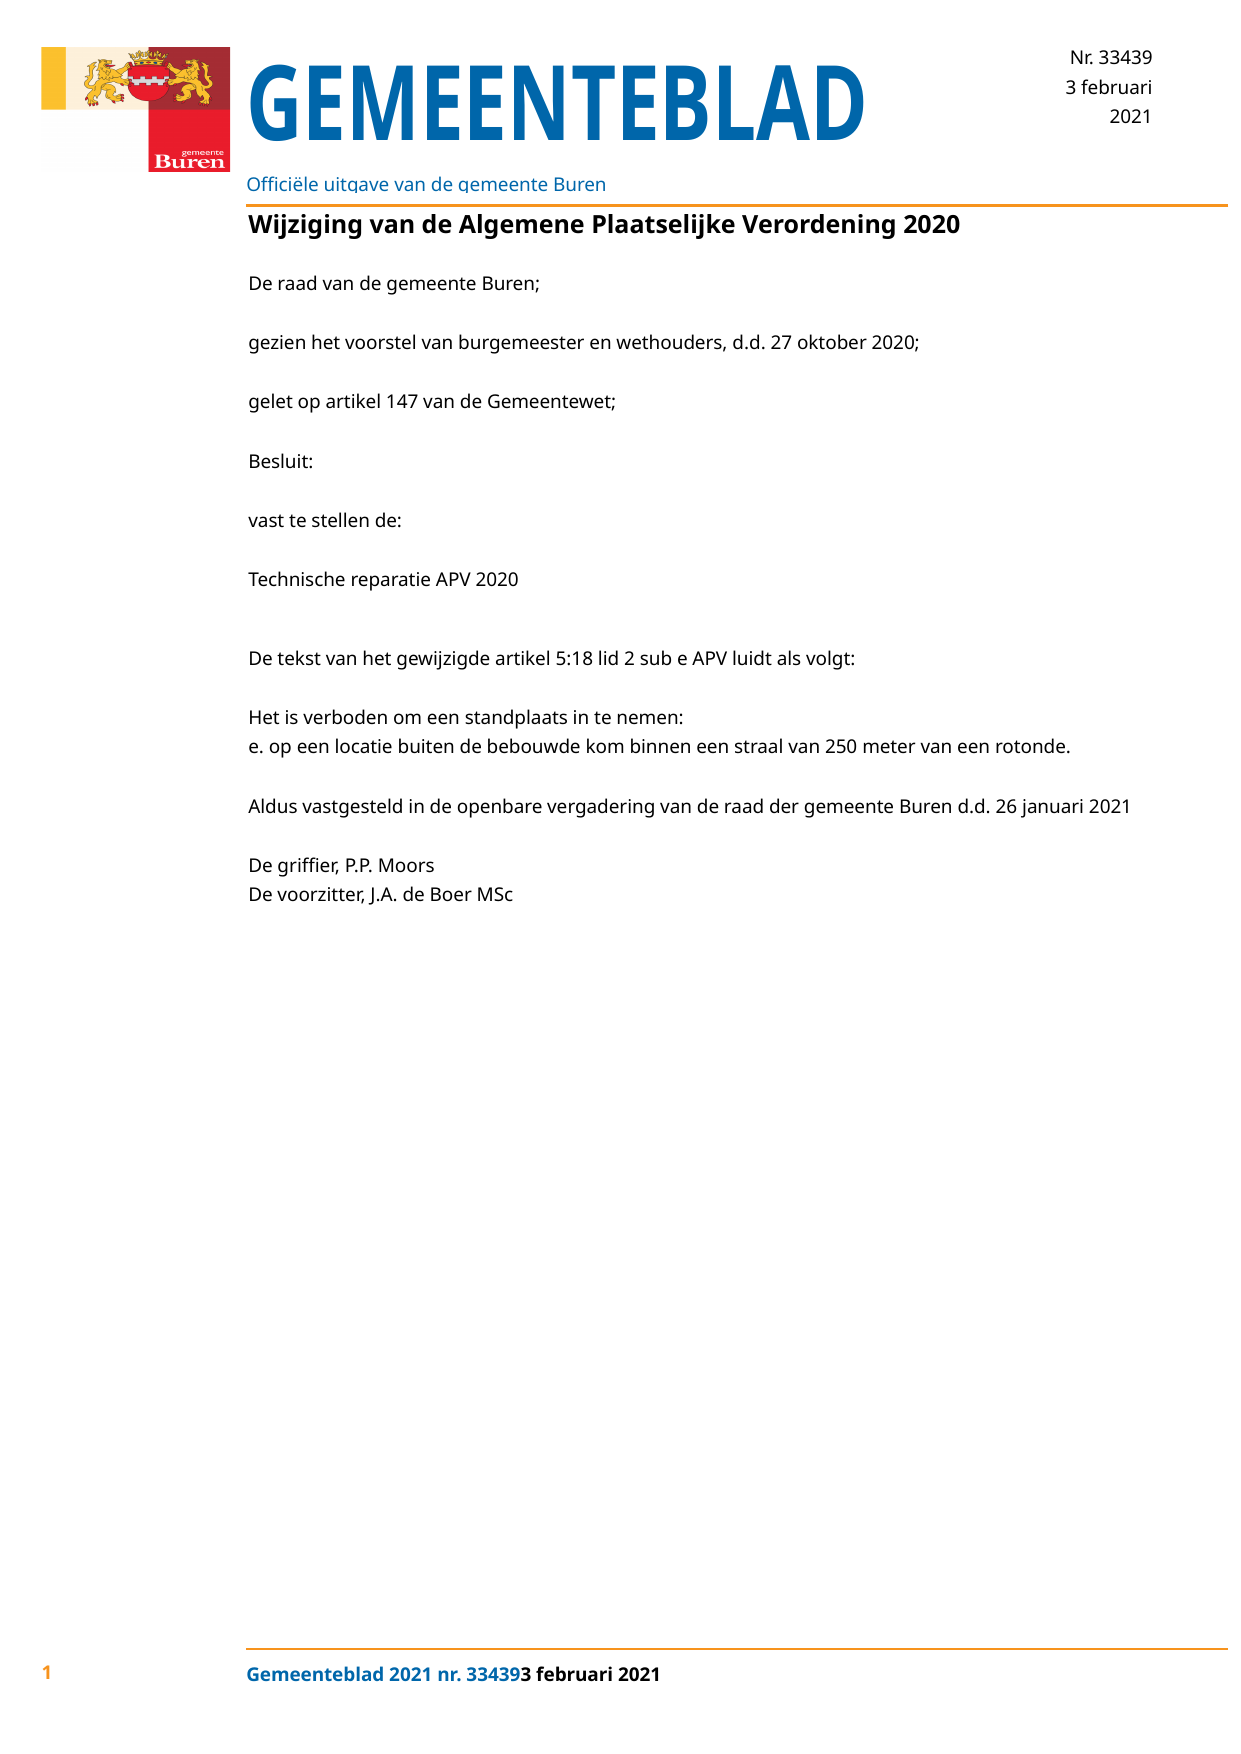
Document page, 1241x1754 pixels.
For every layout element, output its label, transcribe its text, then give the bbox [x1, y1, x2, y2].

text Aldus vastgesteld in de openbare vergadering van de raad der gemeente Buren d.d. 26 januari 2021 [248, 793, 1152, 819]
text Wijziging van de Algemene Plaatselijke Verordening 2020 [248, 207, 1152, 241]
text vast te stellen de: [248, 507, 1152, 533]
text Het is verboden om een standplaats in te nemen: [248, 704, 1152, 730]
text De voorzitter, J.A. de Boer MSc [248, 882, 1152, 907]
text De griffier, P.P. Moors [248, 852, 1152, 878]
text De tekst van het gewijzigde artikel 5:18 lid 2 sub e APV luidt als volgt: [248, 645, 1152, 671]
text Technische reparatie APV 2020 [248, 566, 1152, 592]
text e. op een locatie buiten de bebouwde kom binnen een straal van 250 meter van een rotonde. [248, 734, 1152, 759]
text gelet op artikel 147 van de Gemeentewet; [248, 389, 1152, 414]
text Besluit: [248, 448, 1152, 473]
text gezien het voorstel van burgemeester en wethouders, d.d. 27 oktober 2020; [248, 329, 1152, 355]
text De raad van de gemeente Buren; [248, 270, 1152, 296]
picture [41, 47, 231, 172]
